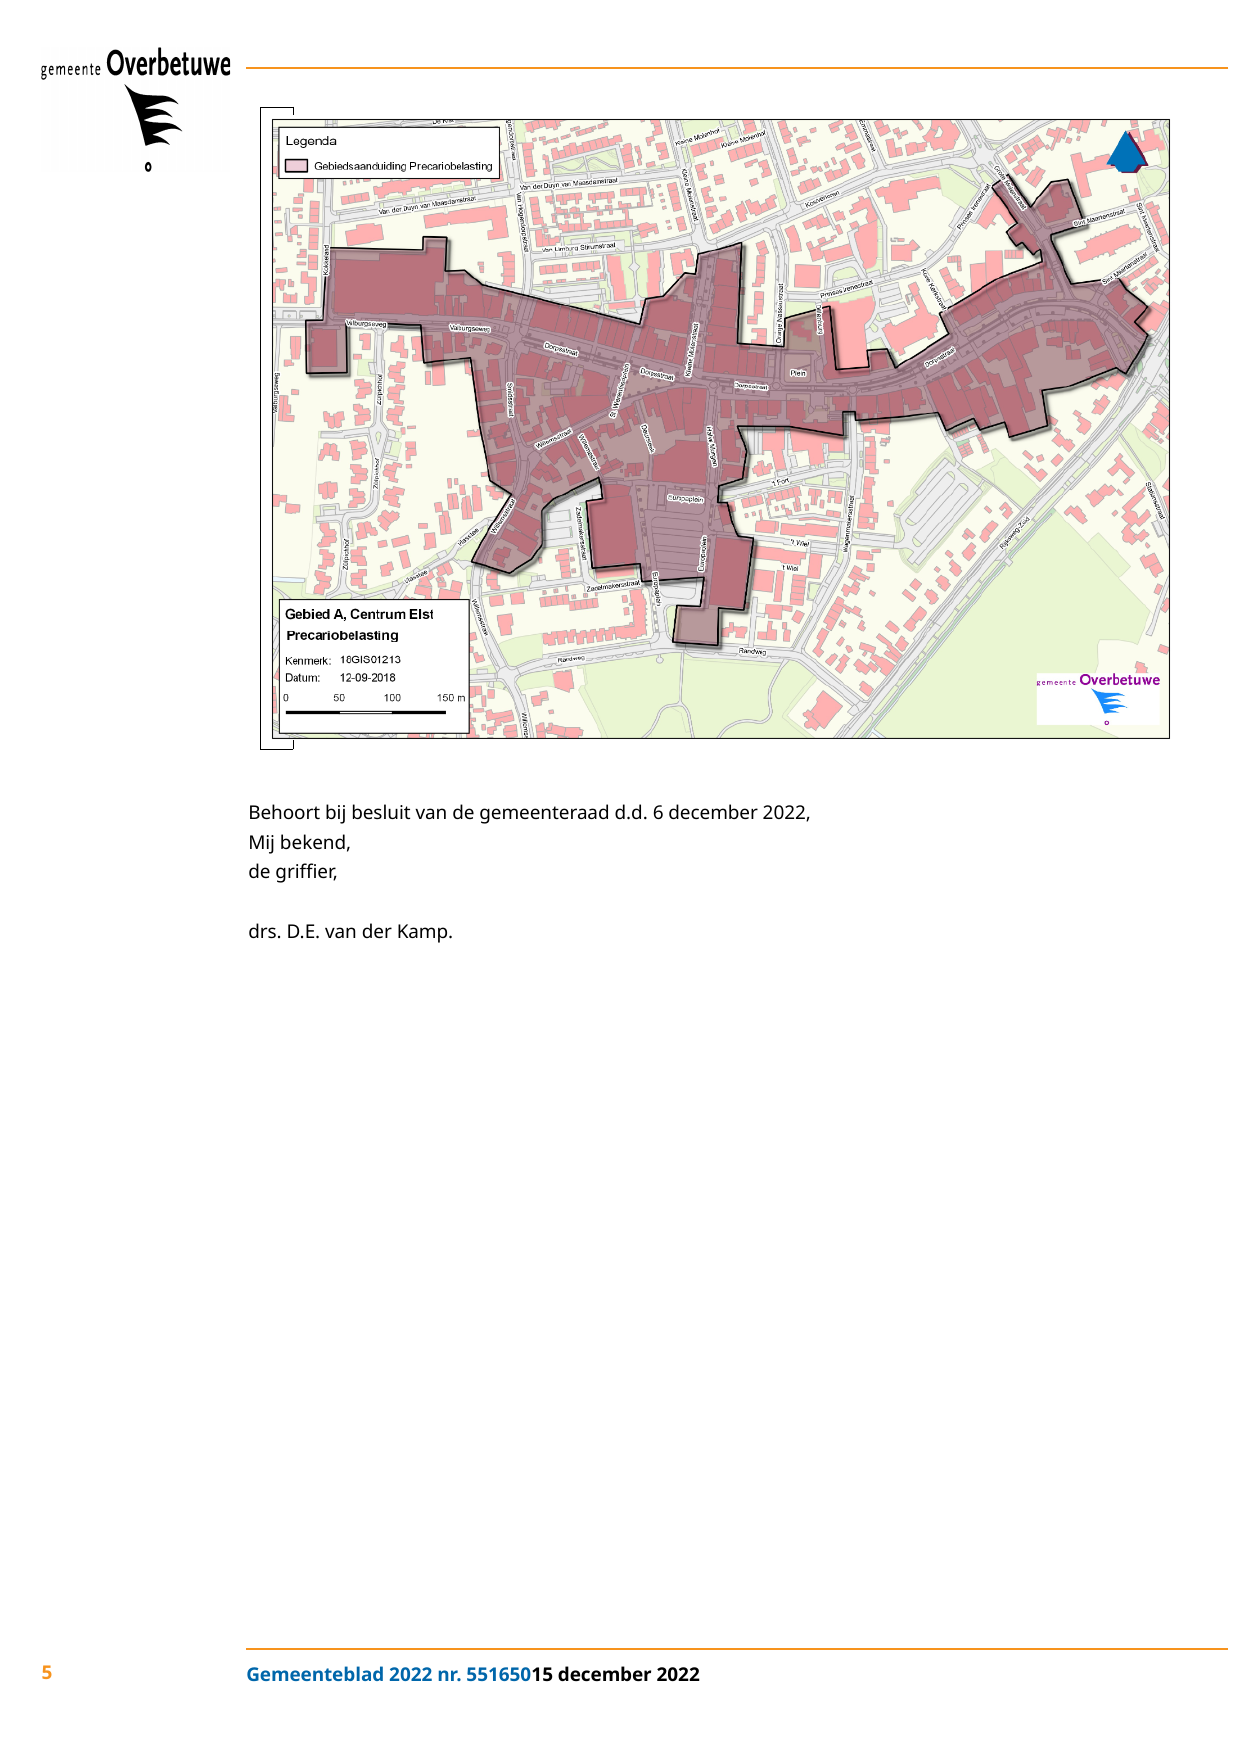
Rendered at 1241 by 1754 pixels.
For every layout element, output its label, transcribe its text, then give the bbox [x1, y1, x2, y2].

picture [268, 115, 1173, 740]
text Mij bekend, [248, 829, 1152, 855]
text drs. D.E. van der Kamp. [248, 918, 1152, 943]
picture [41, 47, 231, 172]
text de griffier, [248, 859, 1152, 884]
text Behoort bij besluit van de gemeenteraad d.d. 6 december 2022, [248, 799, 1152, 825]
